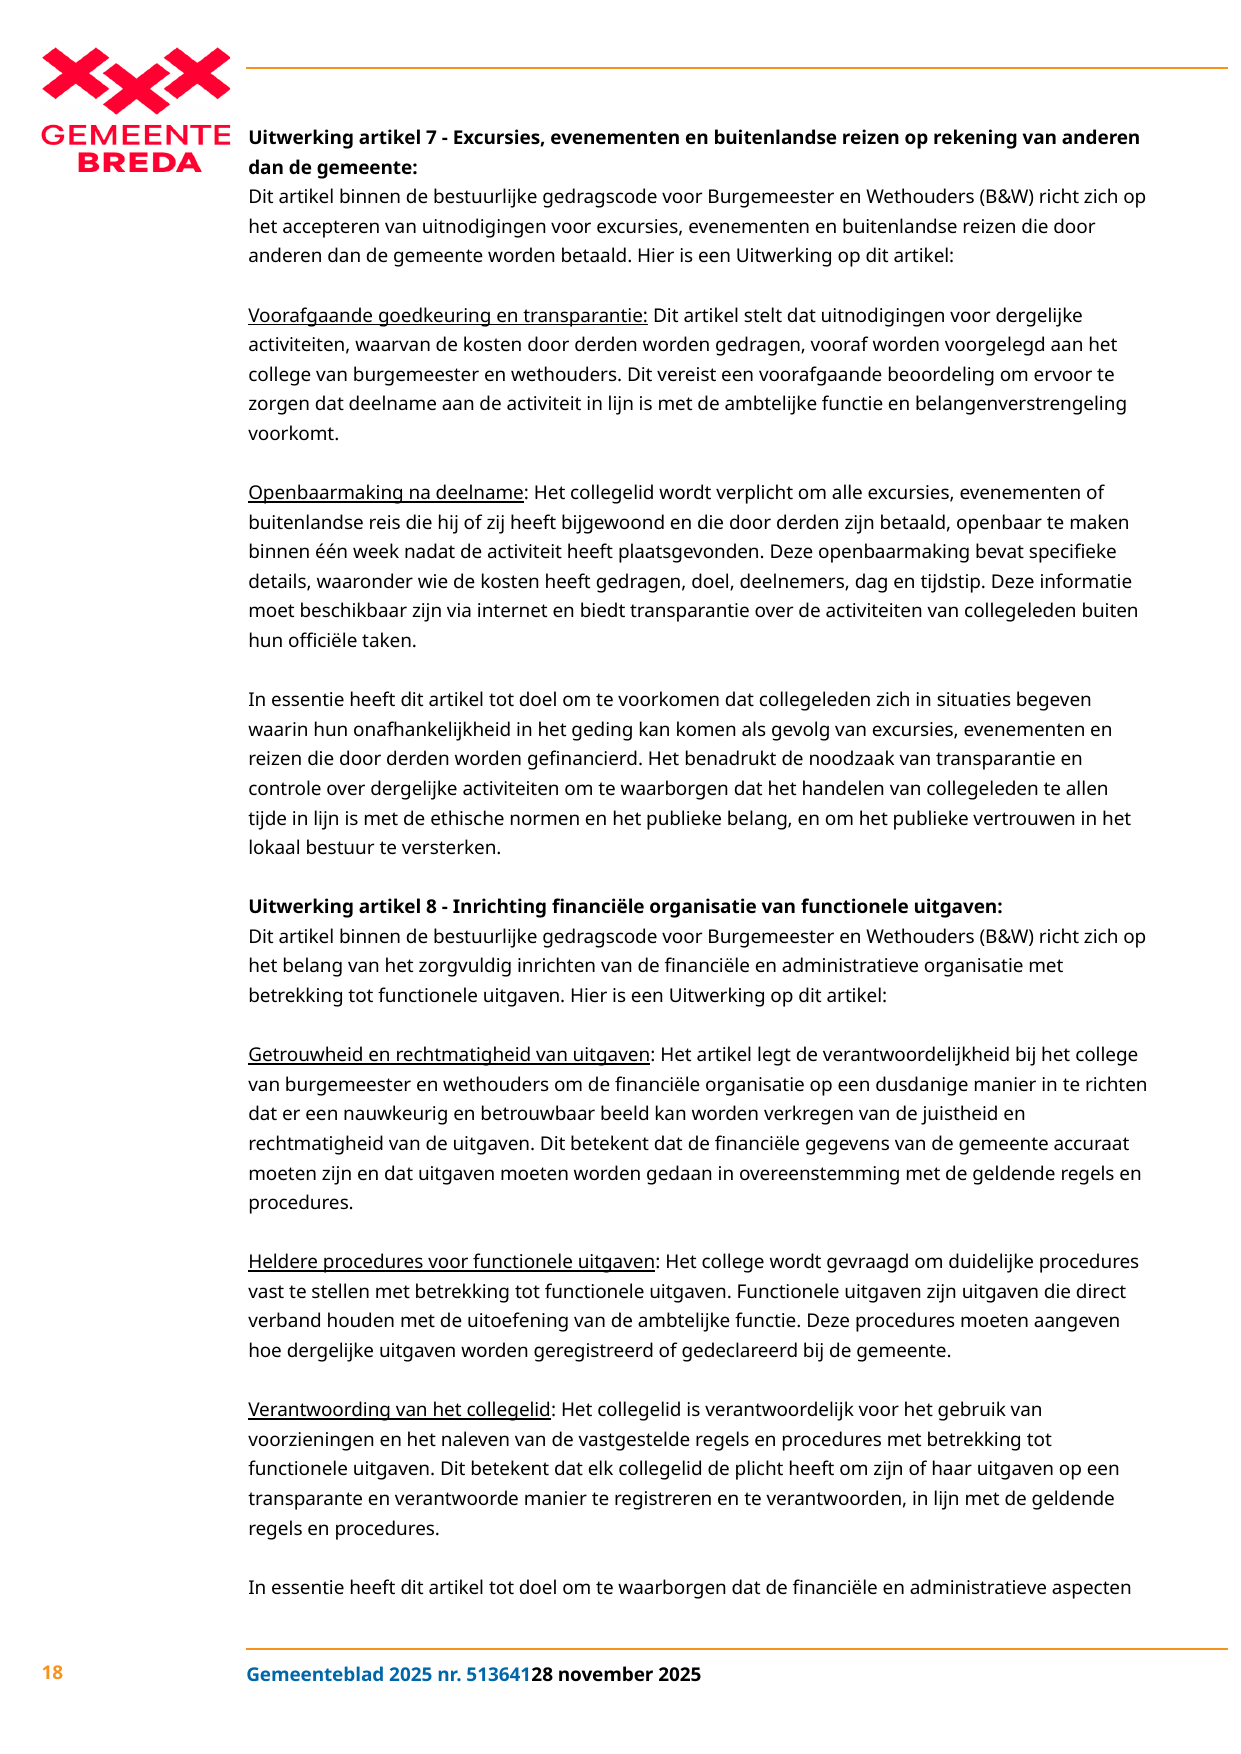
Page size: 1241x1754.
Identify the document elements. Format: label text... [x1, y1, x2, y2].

text Getrouwheid en rechtmatigheid van uitgaven: Het artikel legt de verantwoordelijkheid bij het college van burgemeester en wethouders om de financiële organisatie op een dusdanige manier in te richten dat er een nauwkeurig en betrouwbaar beeld kan worden verkregen van de juistheid en rechtmatigheid van de uitgaven. Dit betekent dat de financiële gegevens van de gemeente accuraat moeten zijn en dat uitgaven moeten worden gedaan in overeenstemming met de geldende regels en procedures. [248, 1041, 1152, 1215]
text Uitwerking artikel 8 - Inrichting financiële organisatie van functionele uitgaven: [248, 893, 1152, 919]
picture [41, 47, 231, 172]
text In essentie heeft dit artikel tot doel om te voorkomen dat collegeleden zich in situaties begeven waarin hun onafhankelijkheid in het geding kan komen als gevolg van excursies, evenementen en reizen die door derden worden gefinancierd. Het benadrukt de noodzaak van transparantie en controle over dergelijke activiteiten om te waarborgen dat het handelen van collegeleden te allen tijde in lijn is met de ethische normen en het publieke belang, en om het publieke vertrouwen in het lokaal bestuur te versterken. [248, 686, 1152, 860]
text Dit artikel binnen de bestuurlijke gedragscode voor Burgemeester en Wethouders (B&W) richt zich op het accepteren van uitnodigingen voor excursies, evenementen en buitenlandse reizen die door anderen dan de gemeente worden betaald. Hier is een Uitwerking op dit artikel: [248, 183, 1152, 268]
text Heldere procedures voor functionele uitgaven: Het college wordt gevraagd om duidelijke procedures vast te stellen met betrekking tot functionele uitgaven. Functionele uitgaven zijn uitgaven die direct verband houden met de uitoefening van de ambtelijke functie. Deze procedures moeten aangeven hoe dergelijke uitgaven worden geregistreerd of gedeclareerd bij de gemeente. [248, 1248, 1152, 1363]
text Voorafgaande goedkeuring en transparantie: Dit artikel stelt dat uitnodigingen voor dergelijke activiteiten, waarvan de kosten door derden worden gedragen, vooraf worden voorgelegd aan het college van burgemeester en wethouders. Dit vereist een voorafgaande beoordeling om ervoor te zorgen dat deelname aan de activiteit in lijn is met de ambtelijke functie en belangenverstrengeling voorkomt. [248, 302, 1152, 446]
text Dit artikel binnen de bestuurlijke gedragscode voor Burgemeester en Wethouders (B&W) richt zich op het belang van het zorgvuldig inrichten van de financiële en administratieve organisatie met betrekking tot functionele uitgaven. Hier is een Uitwerking op dit artikel: [248, 923, 1152, 1008]
text In essentie heeft dit artikel tot doel om te waarborgen dat de financiële en administratieve aspecten [248, 1574, 1152, 1600]
text Openbaarmaking na deelname: Het collegelid wordt verplicht om alle excursies, evenementen of buitenlandse reis die hij of zij heeft bijgewoond en die door derden zijn betaald, openbaar te maken binnen één week nadat de activiteit heeft plaatsgevonden. Deze openbaarmaking bevat specifieke details, waaronder wie de kosten heeft gedragen, doel, deelnemers, dag en tijdstip. Deze informatie moet beschikbaar zijn via internet en biedt transparantie over de activiteiten van collegeleden buiten hun officiële taken. [248, 479, 1152, 653]
text Verantwoording van het collegelid: Het collegelid is verantwoordelijk voor het gebruik van voorzieningen en het naleven van de vastgestelde regels en procedures met betrekking tot functionele uitgaven. Dit betekent dat elk collegelid de plicht heeft om zijn of haar uitgaven op een transparante en verantwoorde manier te registreren en te verantwoorden, in lijn met de geldende regels en procedures. [248, 1396, 1152, 1541]
text Uitwerking artikel 7 - Excursies, evenementen en buitenlandse reizen op rekening van anderen dan de gemeente: [248, 124, 1152, 180]
